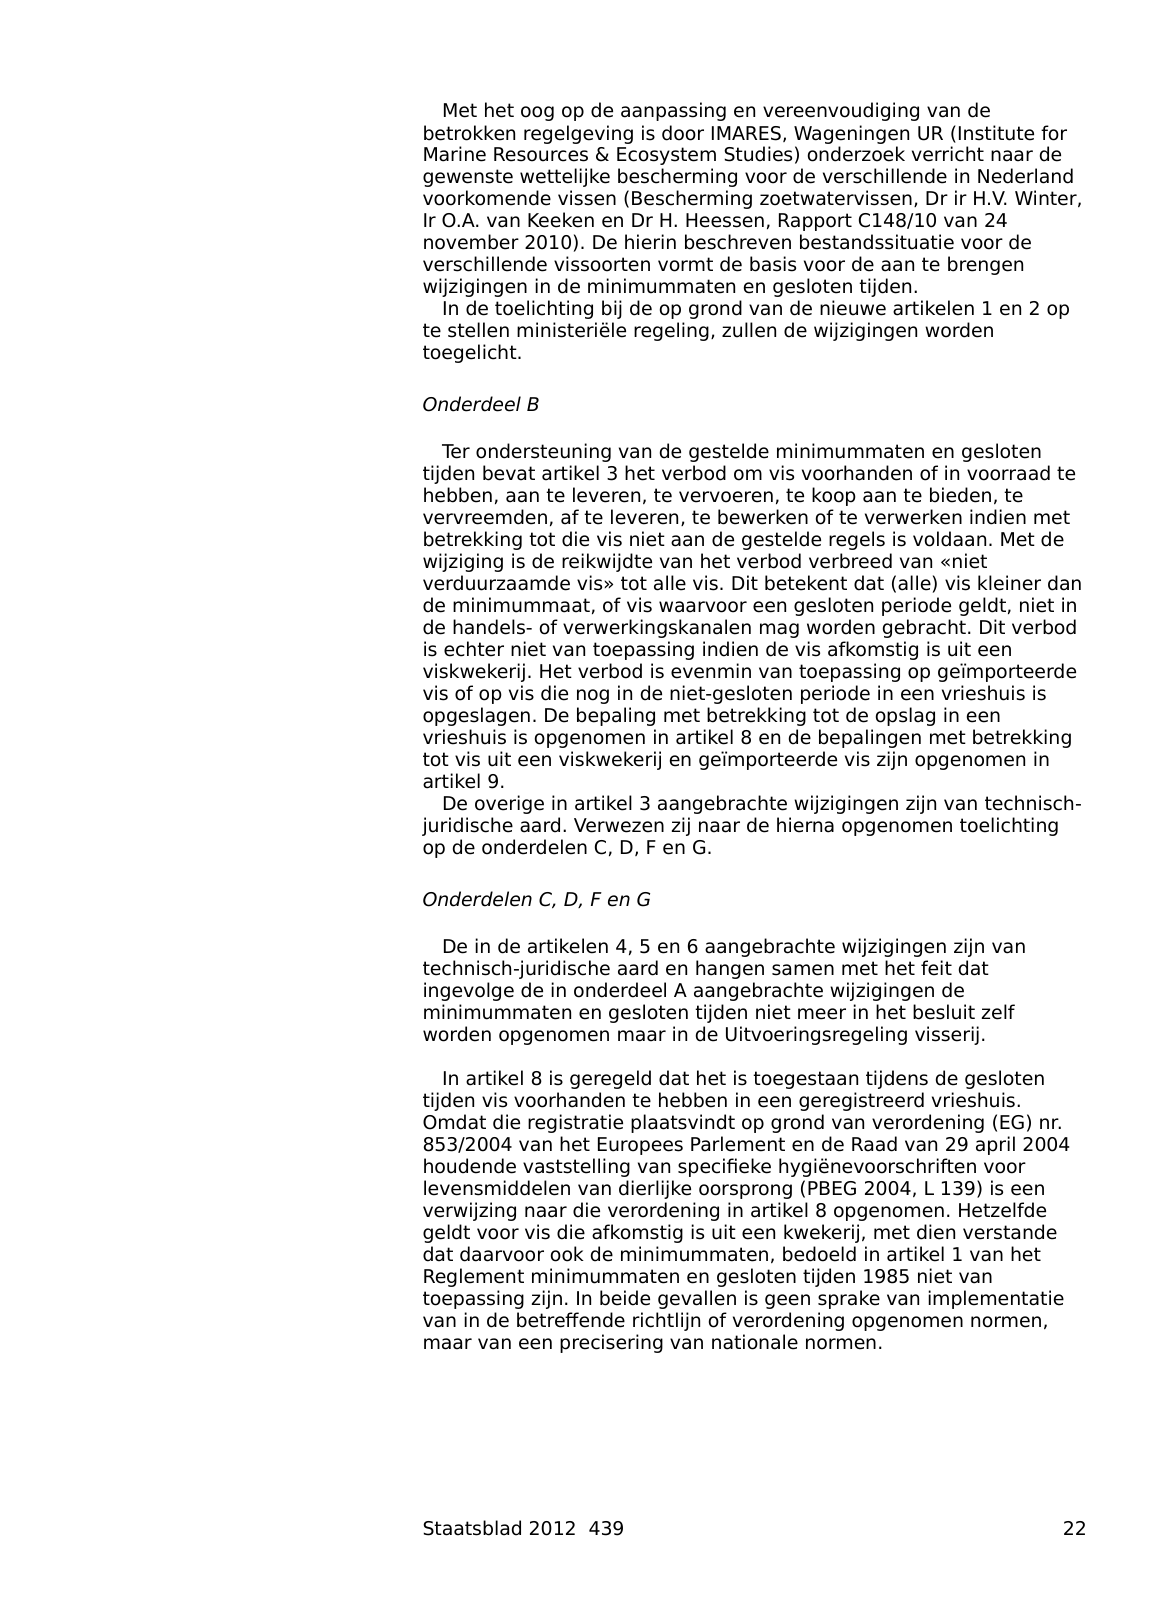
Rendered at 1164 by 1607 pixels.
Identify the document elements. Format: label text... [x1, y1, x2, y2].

text De overige in artikel 3 aangebrachte wijzigingen zijn van technisch-juridische aard. Verwezen zij naar de hierna opgenomen toelichting op de onderdelen C, D, F en G. [422, 793, 1087, 859]
subtitle Onderdeel B [422, 394, 1087, 416]
text In de toelichting bij de op grond van de nieuwe artikelen 1 en 2 op te stellen ministeriële regeling, zullen de wijzigingen worden toegelicht. [422, 298, 1087, 364]
text De in de artikelen 4, 5 en 6 aangebrachte wijzigingen zijn van technisch-juridische aard en hangen samen met het feit dat ingevolge de in onderdeel A aangebrachte wijzigingen de minimummaten en gesloten tijden niet meer in het besluit zelf worden opgenomen maar in de Uitvoeringsregeling visserij. [422, 936, 1087, 1046]
text Met het oog op de aanpassing en vereenvoudiging van de betrokken regelgeving is door IMARES, Wageningen UR (Institute for Marine Resources & Ecosystem Studies) onderzoek verricht naar de gewenste wettelijke bescherming voor de verschillende in Nederland voorkomende vissen (Bescherming zoetwatervissen, Dr ir H.V. Winter, Ir O.A. van Keeken en Dr H. Heessen, Rapport C148/10 van 24 november 2010). De hierin beschreven bestandssituatie voor de verschillende vissoorten vormt de basis voor de aan te brengen wijzigingen in de minimummaten en gesloten tijden. [422, 100, 1087, 298]
text In artikel 8 is geregeld dat het is toegestaan tijdens de gesloten tijden vis voorhanden te hebben in een geregistreerd vrieshuis. Omdat die registratie plaatsvindt op grond van verordening (EG) nr. 853/2004 van het Europees Parlement en de Raad van 29 april 2004 houdende vaststelling van specifieke hygiënevoorschriften voor levensmiddelen van dierlijke oorsprong (PBEG 2004, L 139) is een verwijzing naar die verordening in artikel 8 opgenomen. Hetzelfde geldt voor vis die afkomstig is uit een kwekerij, met dien verstande dat daarvoor ook de minimummaten, bedoeld in artikel 1 van het Reglement minimummaten en gesloten tijden 1985 niet van toepassing zijn. In beide gevallen is geen sprake van implementatie van in de betreffende richtlijn of verordening opgenomen normen, maar van een precisering van nationale normen. [422, 1068, 1087, 1353]
text Ter ondersteuning van de gestelde minimummaten en gesloten tijden bevat artikel 3 het verbod om vis voorhanden of in voorraad te hebben, aan te leveren, te vervoeren, te koop aan te bieden, te vervreemden, af te leveren, te bewerken of te verwerken indien met betrekking tot die vis niet aan de gestelde regels is voldaan. Met de wijziging is de reikwijdte van het verbod verbreed van «niet verduurzaamde vis» tot alle vis. Dit betekent dat (alle) vis kleiner dan de minimummaat, of vis waarvoor een gesloten periode geldt, niet in de handels- of verwerkingskanalen mag worden gebracht. Dit verbod is echter niet van toepassing indien de vis afkomstig is uit een viskwekerij. Het verbod is evenmin van toepassing op geïmporteerde vis of op vis die nog in de niet-gesloten periode in een vrieshuis is opgeslagen. De bepaling met betrekking tot de opslag in een vrieshuis is opgenomen in artikel 8 en de bepalingen met betrekking tot vis uit een viskwekerij en geïmporteerde vis zijn opgenomen in artikel 9. [422, 441, 1087, 793]
subtitle Onderdelen C, D, F en G [422, 889, 1087, 911]
